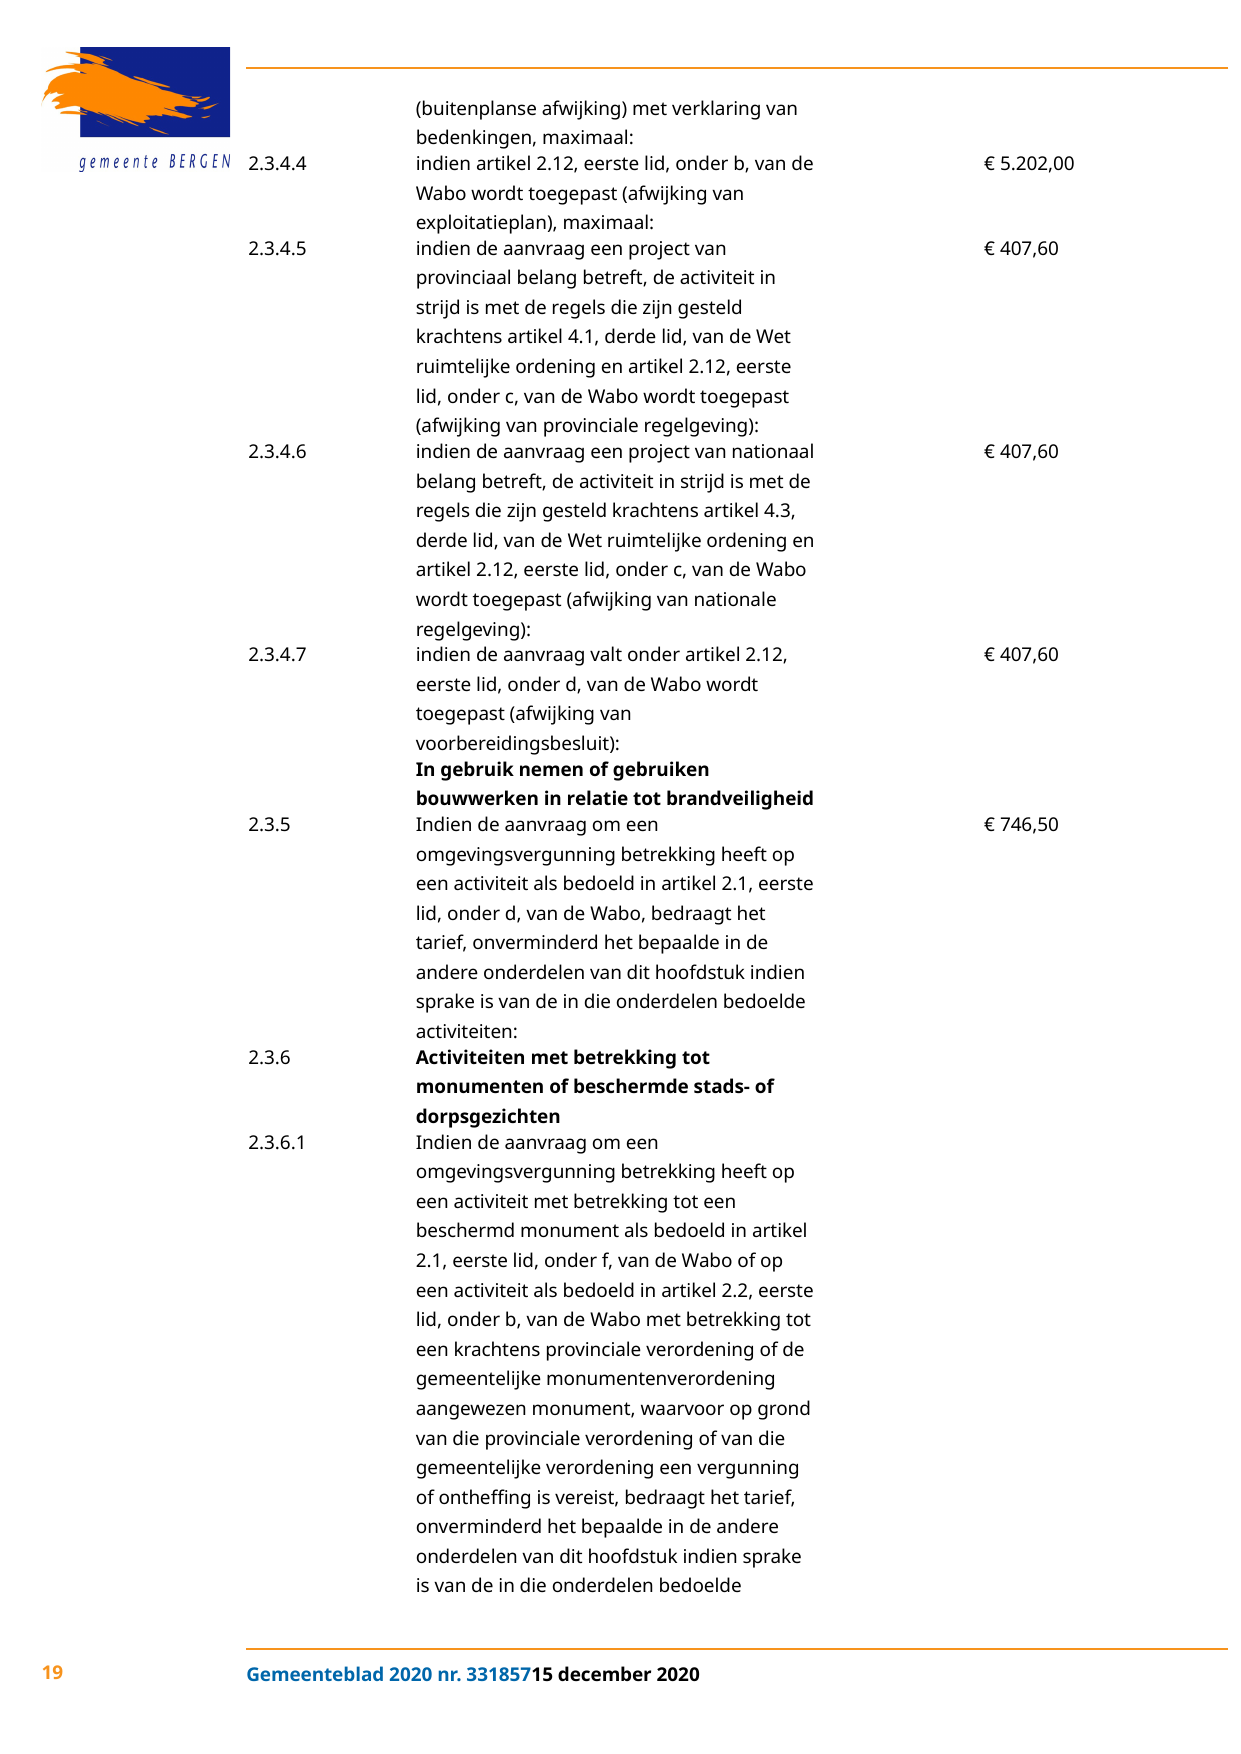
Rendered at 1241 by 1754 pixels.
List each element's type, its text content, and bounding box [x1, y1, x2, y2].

table_cell 2.3.4.6 [248, 438, 416, 641]
table_cell [984, 756, 1152, 811]
table_cell [816, 811, 984, 1044]
table_cell In gebruik nemen of gebruiken bouwwerken in relatie tot brandveiligheid [416, 756, 816, 811]
table_cell Indien de aanvraag om een omgevingsvergunning betrekking heeft op een activiteit met betrekking tot een beschermd monument als bedoeld in artikel 2.1, eerste lid, onder f, van de Wabo of op een activiteit als bedoeld in artikel 2.2, eerste lid, onder b, van de Wabo met betrekking tot een krachtens provinciale verordening of de gemeentelijke monumentenverordening aangewezen monument, waarvoor op grond van die provinciale verordening of van die gemeentelijke verordening een vergunning of ontheffing is vereist, bedraagt het tarief, onverminderd het bepaalde in de andere onderdelen van dit hoofdstuk indien sprake is van de in die onderdelen bedoelde [416, 1129, 816, 1598]
table_cell [816, 150, 984, 235]
table_cell € 746,50 [984, 811, 1152, 1044]
table_cell 2.3.4.5 [248, 235, 416, 438]
table_cell [816, 756, 984, 811]
table_cell [816, 641, 984, 756]
table_cell [816, 438, 984, 641]
table_cell € 407,60 [984, 641, 1152, 756]
picture [41, 47, 231, 172]
table_cell 2.3.6.1 [248, 1129, 416, 1598]
table_cell indien de aanvraag een project van nationaal belang betreft, de activiteit in strijd is met de regels die zijn gesteld krachtens artikel 4.3, derde lid, van de Wet ruimtelijke ordening en artikel 2.12, eerste lid, onder c, van de Wabo wordt toegepast (afwijking van nationale regelgeving): [416, 438, 816, 641]
table_cell indien artikel 2.12, eerste lid, onder b, van de Wabo wordt toegepast (afwijking van exploitatieplan), maximaal: [416, 150, 816, 235]
table_cell 2.3.4.7 [248, 641, 416, 756]
table_cell [984, 1129, 1152, 1598]
table_cell (buitenplanse afwijking) met verklaring van bedenkingen, maximaal: [416, 95, 816, 150]
table_cell 2.3.5 [248, 811, 416, 1044]
table_cell € 407,60 [984, 235, 1152, 438]
table_cell [248, 95, 416, 150]
table_cell Activiteiten met betrekking tot monumenten of beschermde stads- of dorpsgezichten [416, 1044, 816, 1129]
table_cell indien de aanvraag valt onder artikel 2.12, eerste lid, onder d, van de Wabo wordt toegepast (afwijking van voorbereidingsbesluit): [416, 641, 816, 756]
table_cell [816, 95, 984, 150]
table_cell 2.3.4.4 [248, 150, 416, 235]
table_cell [984, 1044, 1152, 1129]
table_cell [816, 1044, 984, 1129]
table_cell 2.3.6 [248, 1044, 416, 1129]
table_cell [248, 756, 416, 811]
table_cell Indien de aanvraag om een omgevingsvergunning betrekking heeft op een activiteit als bedoeld in artikel 2.1, eerste lid, onder d, van de Wabo, bedraagt het tarief, onverminderd het bepaalde in de andere onderdelen van dit hoofdstuk indien sprake is van de in die onderdelen bedoelde activiteiten: [416, 811, 816, 1044]
table_cell € 5.202,00 [984, 150, 1152, 235]
table_cell [984, 95, 1152, 150]
table_cell [816, 1129, 984, 1598]
table_cell [816, 235, 984, 438]
table_cell indien de aanvraag een project van provinciaal belang betreft, de activiteit in strijd is met de regels die zijn gesteld krachtens artikel 4.1, derde lid, van de Wet ruimtelijke ordening en artikel 2.12, eerste lid, onder c, van de Wabo wordt toegepast (afwijking van provinciale regelgeving): [416, 235, 816, 438]
table_cell € 407,60 [984, 438, 1152, 641]
